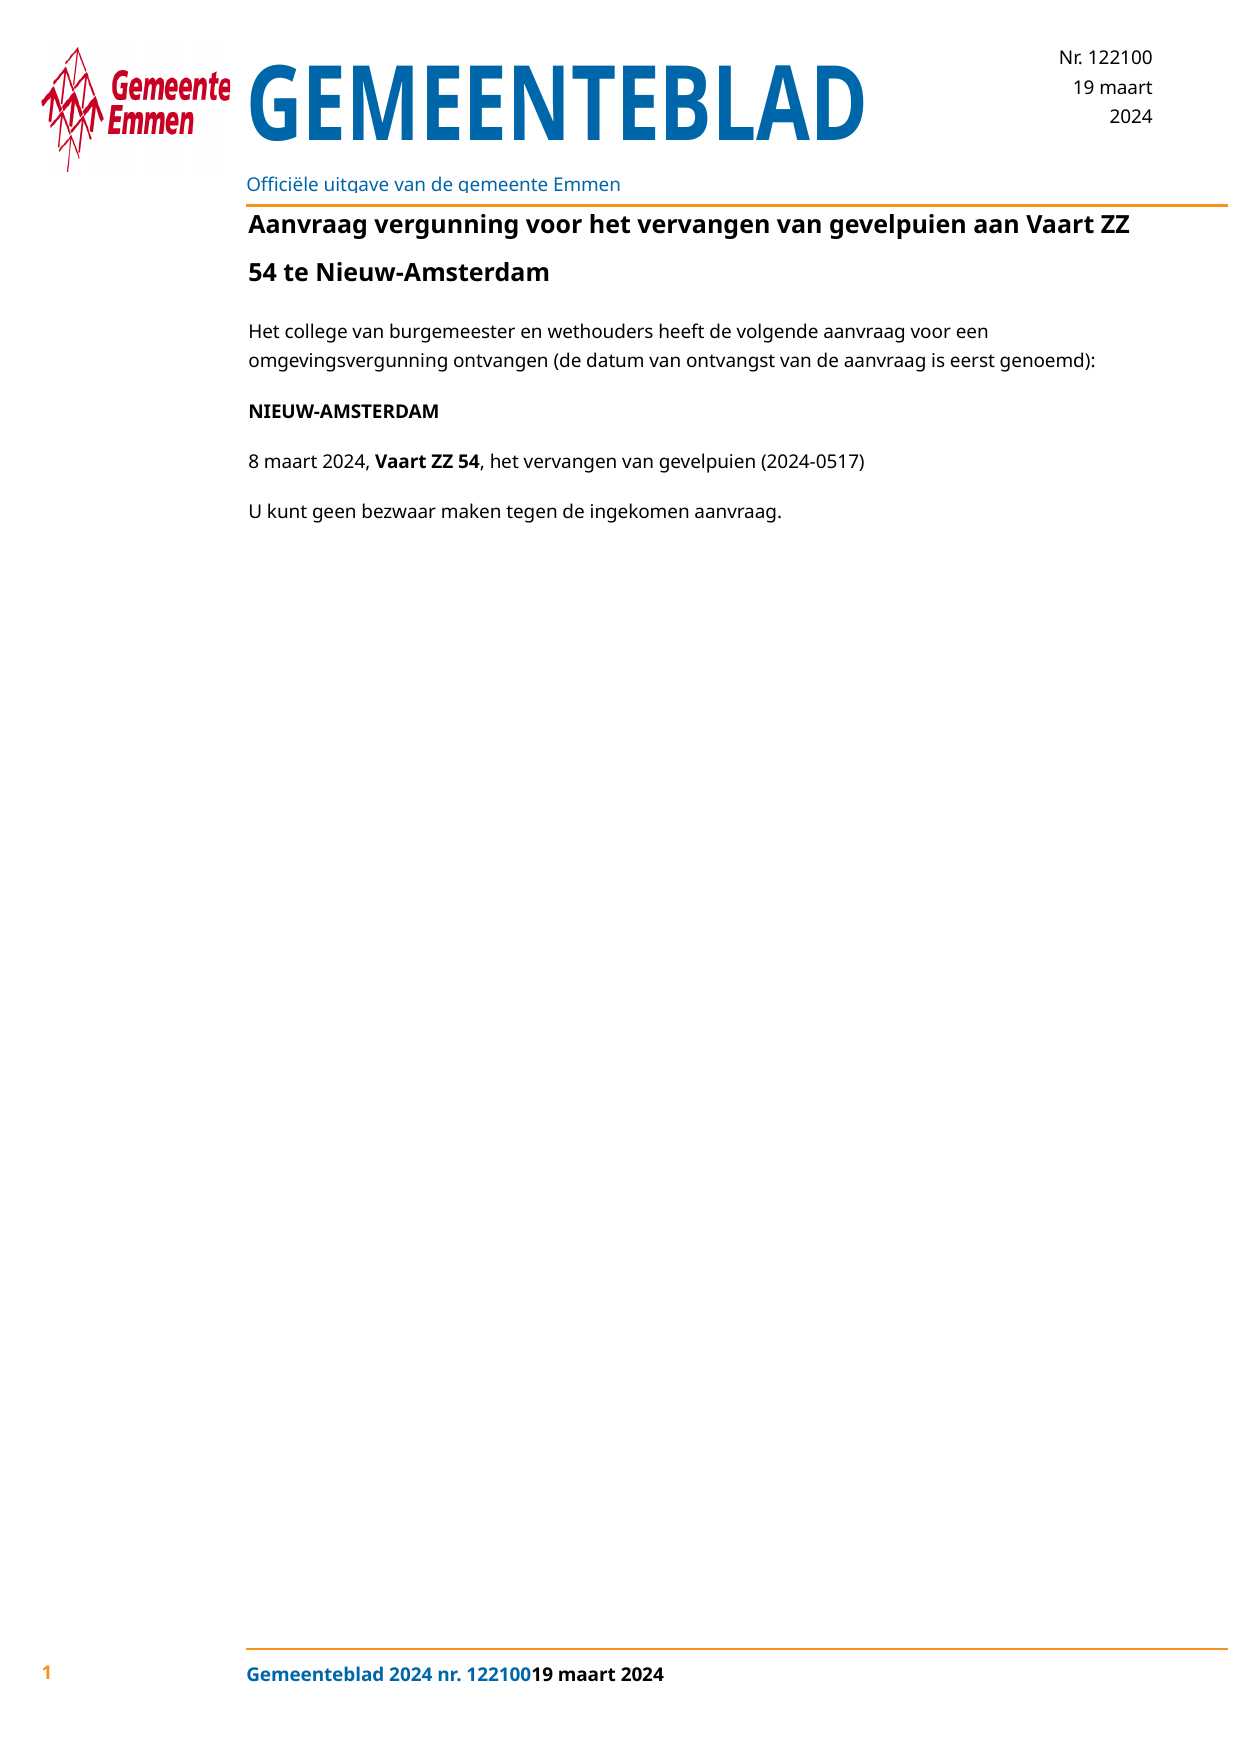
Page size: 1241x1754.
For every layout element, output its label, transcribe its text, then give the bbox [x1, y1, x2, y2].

text 8 maart 2024, Vaart ZZ 54, het vervangen van gevelpuien (2024-0517) [248, 448, 1152, 474]
text NIEUW-AMSTERDAM [248, 398, 1152, 424]
text Het college van burgemeester en wethouders heeft de volgende aanvraag voor een omgevingsvergunning ontvangen (de datum van ontvangst van de aanvraag is eerst genoemd): [248, 318, 1152, 373]
picture [41, 47, 231, 172]
text U kunt geen bezwaar maken tegen de ingekomen aanvraag. [248, 499, 1152, 524]
text Aanvraag vergunning voor het vervangen van gevelpuien aan Vaart ZZ 54 te Nieuw-Amsterdam [248, 207, 1152, 288]
